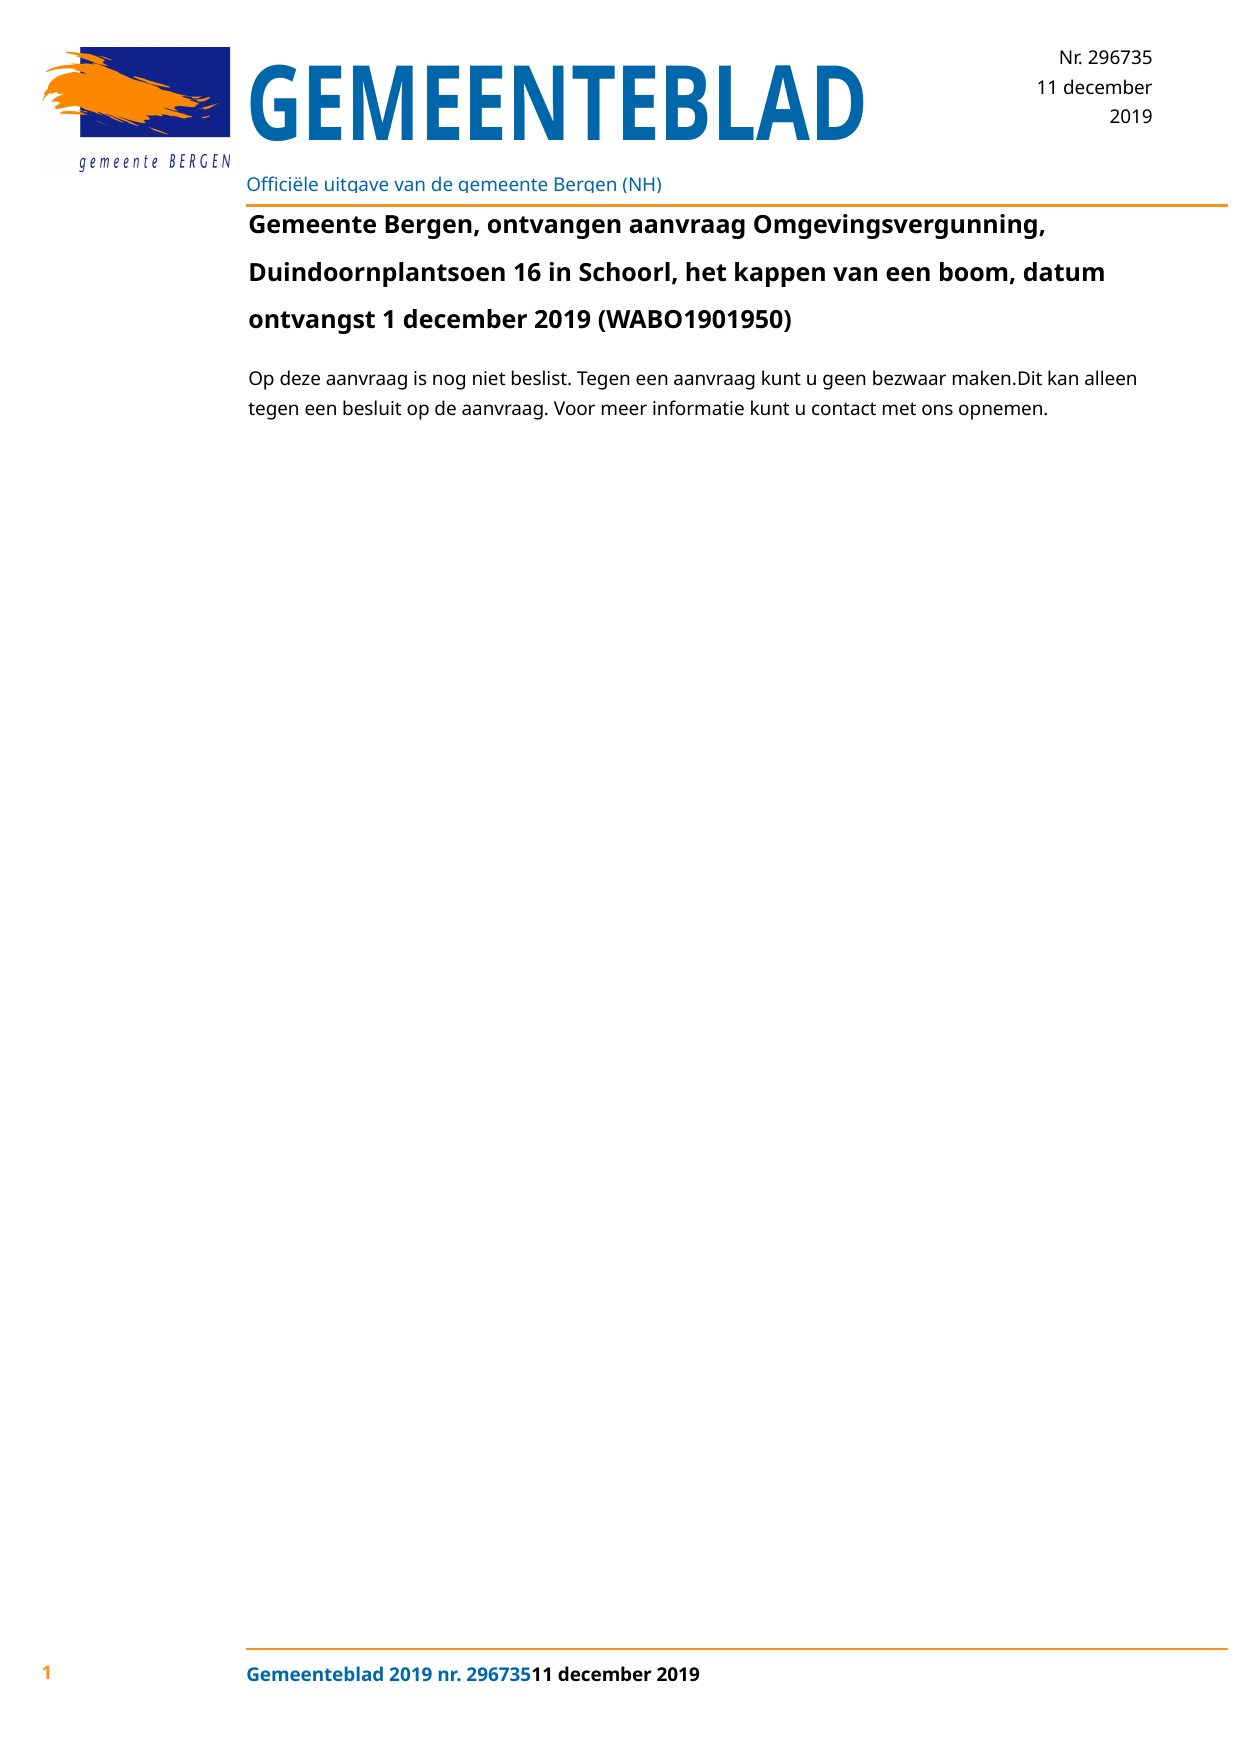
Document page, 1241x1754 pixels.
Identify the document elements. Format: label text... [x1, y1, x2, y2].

text Op deze aanvraag is nog niet beslist. Tegen een aanvraag kunt u geen bezwaar maken.Dit kan alleen tegen een besluit op de aanvraag. Voor meer informatie kunt u contact met ons opnemen. [248, 366, 1152, 421]
text Gemeente Bergen, ontvangen aanvraag Omgevingsvergunning, Duindoornplantsoen 16 in Schoorl, het kappen van een boom, datum ontvangst 1 december 2019 (WABO1901950) [248, 207, 1152, 336]
picture [41, 47, 231, 172]
